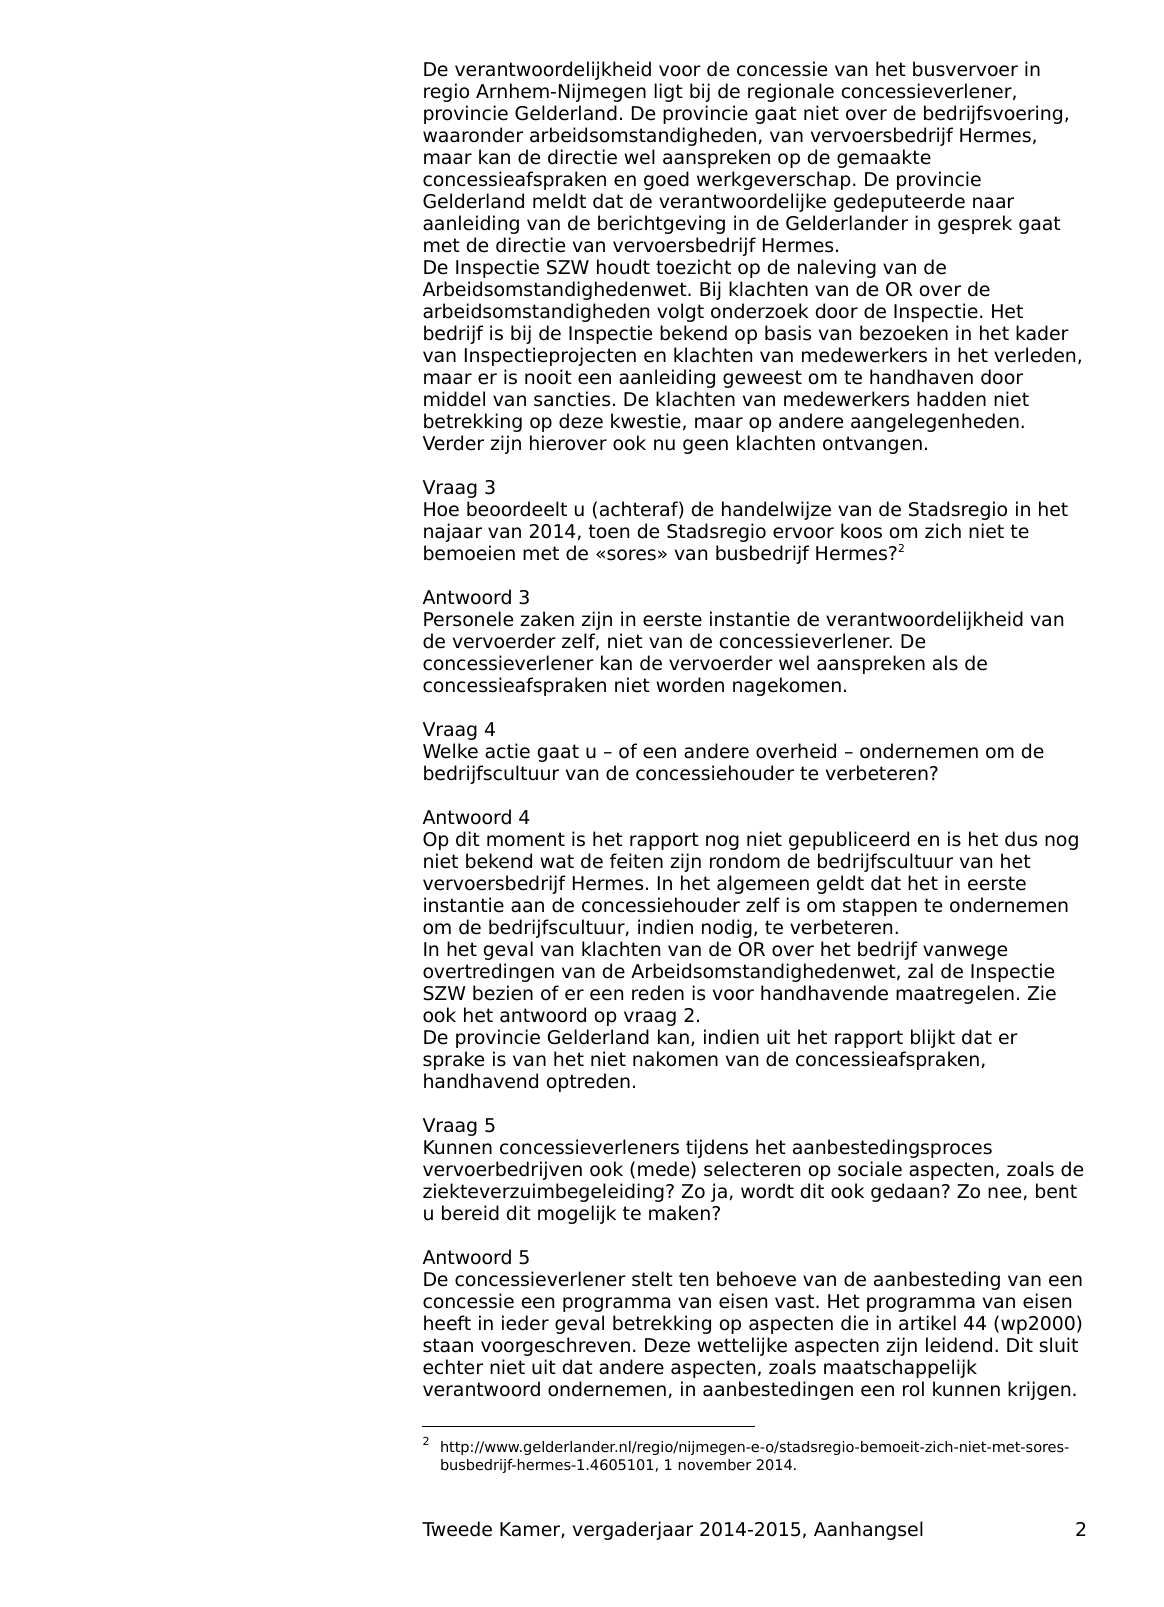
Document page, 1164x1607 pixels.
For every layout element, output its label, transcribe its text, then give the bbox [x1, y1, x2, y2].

text Kunnen concessieverleners tijdens het aanbestedingsproces vervoerbedrijven ook (mede) selecteren op sociale aspecten, zoals de ziekteverzuimbegeleiding? Zo ja, wordt dit ook gedaan? Zo nee, bent u bereid dit mogelijk te maken? [422, 1137, 1087, 1225]
text In het geval van klachten van de OR over het bedrijf vanwege overtredingen van de Arbeidsomstandighedenwet, zal de Inspectie SZW bezien of er een reden is voor handhavende maatregelen. Zie ook het antwoord op vraag 2. [422, 939, 1087, 1027]
text Welke actie gaat u – of een andere overheid – ondernemen om de bedrijfscultuur van de concessiehouder te verbeteren? [422, 741, 1087, 785]
text De verantwoordelijkheid voor de concessie van het busvervoer in regio Arnhem-Nijmegen ligt bij de regionale concessieverlener, provincie Gelderland. De provincie gaat niet over de bedrijfsvoering, waaronder arbeidsomstandigheden, van vervoersbedrijf Hermes, maar kan de directie wel aanspreken op de gemaakte concessieafspraken en goed werkgeverschap. De provincie Gelderland meldt dat de verantwoordelijke gedeputeerde naar aanleiding van de berichtgeving in de Gelderlander in gesprek gaat met de directie van vervoersbedrijf Hermes. [422, 59, 1087, 257]
text Vraag 3 [422, 477, 1087, 499]
text Antwoord 4 [422, 807, 1087, 829]
text Antwoord 3 [422, 587, 1087, 609]
text Personele zaken zijn in eerste instantie de verantwoordelijkheid van de vervoerder zelf, niet van de concessieverlener. De concessieverlener kan de vervoerder wel aanspreken als de concessieafspraken niet worden nagekomen. [422, 609, 1087, 697]
text De Inspectie SZW houdt toezicht op de naleving van de Arbeidsomstandighedenwet. Bij klachten van de OR over de arbeidsomstandigheden volgt onderzoek door de Inspectie. Het bedrijf is bij de Inspectie bekend op basis van bezoeken in het kader van Inspectieprojecten en klachten van medewerkers in het verleden, maar er is nooit een aanleiding geweest om te handhaven door middel van sancties. De klachten van medewerkers hadden niet betrekking op deze kwestie, maar op andere aangelegenheden. Verder zijn hierover ook nu geen klachten ontvangen. [422, 257, 1087, 455]
text http://www.gelderlander.nl/regio/nijmegen-e-o/stadsregio-bemoeit-zich-niet-met-sores-busbedrijf-hermes-1.4605101, 1 november 2014. [422, 1435, 1087, 1474]
text De provincie Gelderland kan, indien uit het rapport blijkt dat er sprake is van het niet nakomen van de concessieafspraken, handhavend optreden. [422, 1027, 1087, 1093]
text Vraag 4 [422, 719, 1087, 741]
text Vraag 5 [422, 1115, 1087, 1137]
text Hoe beoordeelt u (achteraf) de handelwijze van de Stadsregio in het najaar van 2014, toen de Stadsregio ervoor koos om zich niet te bemoeien met de «sores» van busbedrijf Hermes? [422, 499, 1087, 565]
text De concessieverlener stelt ten behoeve van de aanbesteding van een concessie een programma van eisen vast. Het programma van eisen heeft in ieder geval betrekking op aspecten die in artikel 44 (wp2000) staan voorgeschreven. Deze wettelijke aspecten zijn leidend. Dit sluit echter niet uit dat andere aspecten, zoals maatschappelijk verantwoord ondernemen, in aanbestedingen een rol kunnen krijgen. [422, 1269, 1087, 1401]
text Op dit moment is het rapport nog niet gepubliceerd en is het dus nog niet bekend wat de feiten zijn rondom de bedrijfscultuur van het vervoersbedrijf Hermes. In het algemeen geldt dat het in eerste instantie aan de concessiehouder zelf is om stappen te ondernemen om de bedrijfscultuur, indien nodig, te verbeteren. [422, 829, 1087, 939]
text Antwoord 5 [422, 1247, 1087, 1269]
